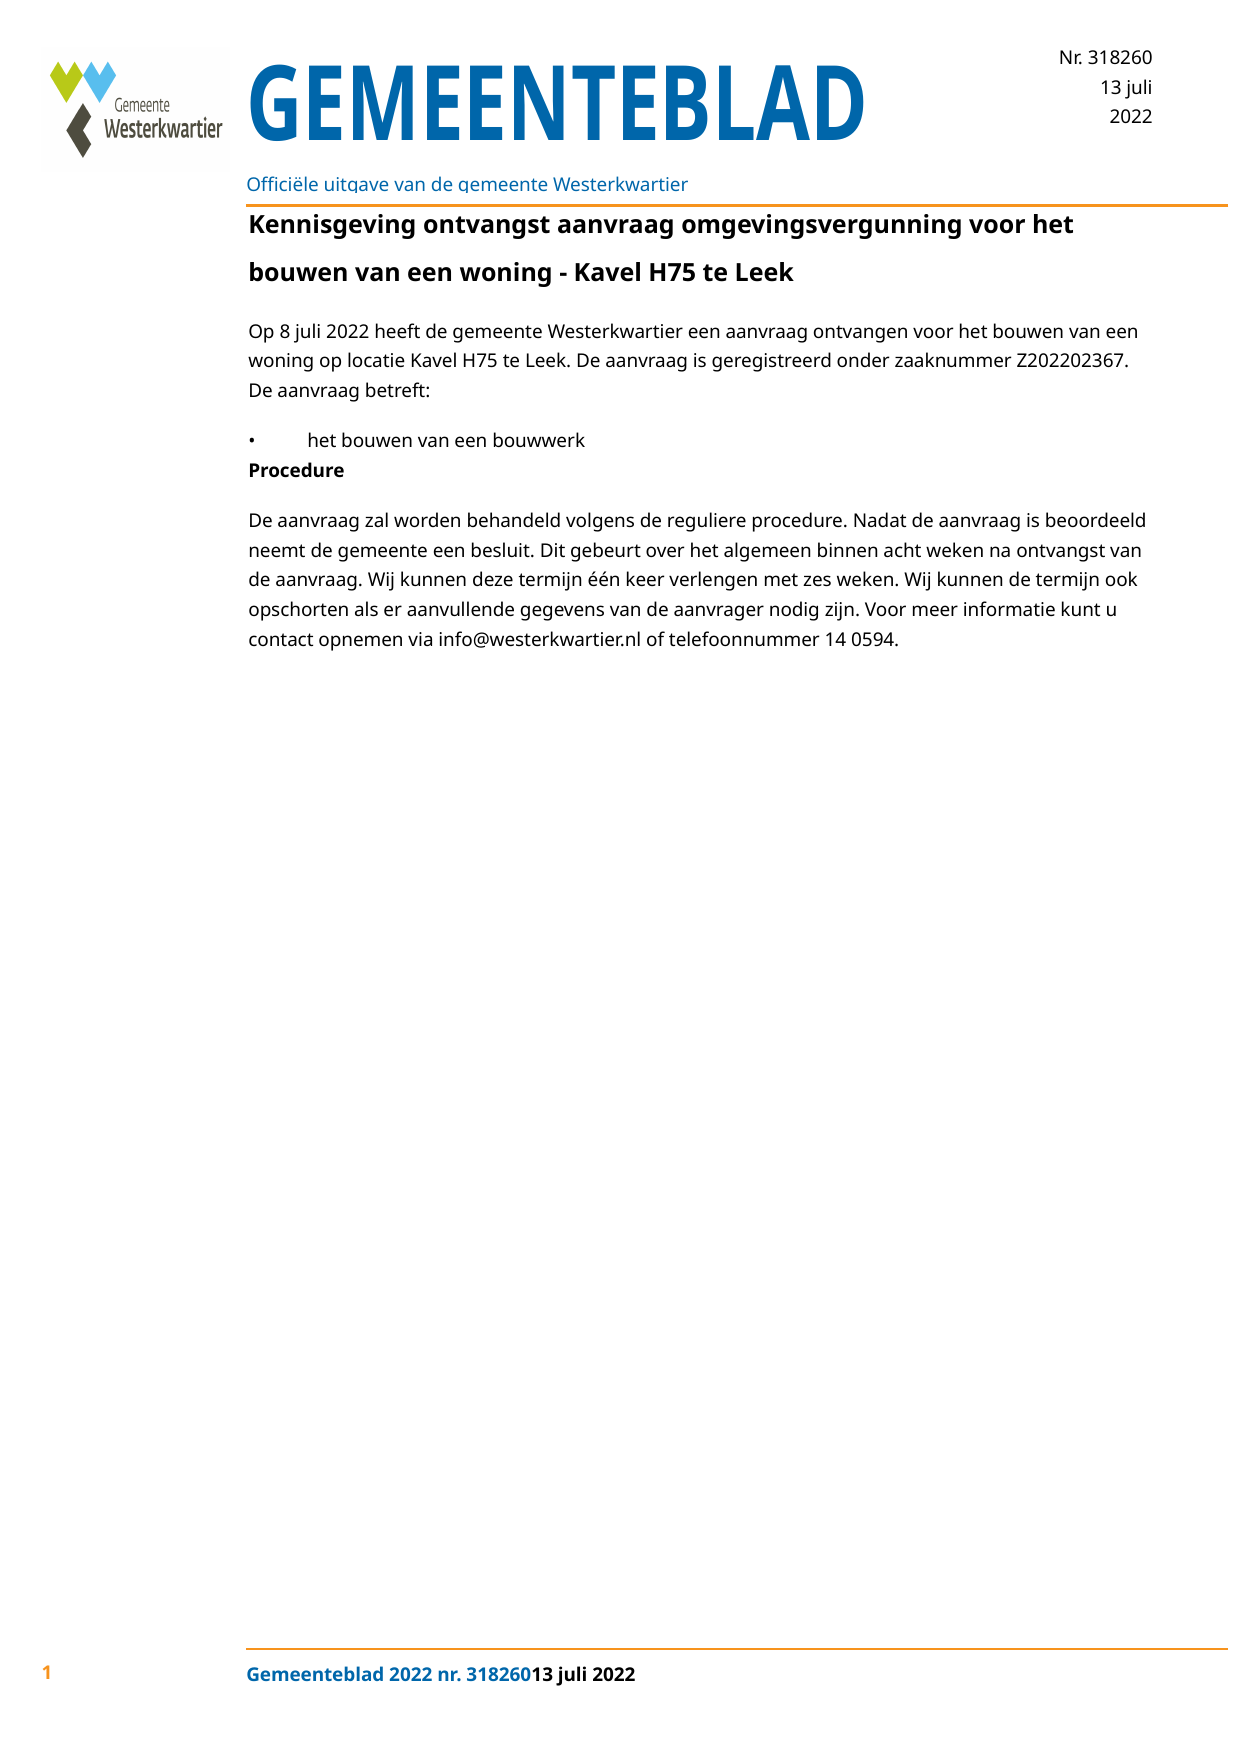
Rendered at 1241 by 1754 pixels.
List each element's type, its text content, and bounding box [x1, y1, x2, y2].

picture [41, 47, 231, 172]
list het bouwen van een bouwwerk [248, 427, 1152, 453]
text Procedure [248, 457, 1152, 483]
text De aanvraag zal worden behandeld volgens de reguliere procedure. Nadat de aanvraag is beoordeeld neemt de gemeente een besluit. Dit gebeurt over het algemeen binnen acht weken na ontvangst van de aanvraag. Wij kunnen deze termijn één keer verlengen met zes weken. Wij kunnen de termijn ook opschorten als er aanvullende gegevens van de aanvrager nodig zijn. Voor meer informatie kunt u contact opnemen via info@westerkwartier.nl of telefoonnummer 14 0594. [248, 507, 1152, 652]
text Op 8 juli 2022 heeft de gemeente Westerkwartier een aanvraag ontvangen voor het bouwen van een woning op locatie Kavel H75 te Leek. De aanvraag is geregistreerd onder zaaknummer Z202202367. De aanvraag betreft: [248, 318, 1152, 403]
text Kennisgeving ontvangst aanvraag omgevingsvergunning voor het bouwen van een woning - Kavel H75 te Leek [248, 207, 1152, 288]
